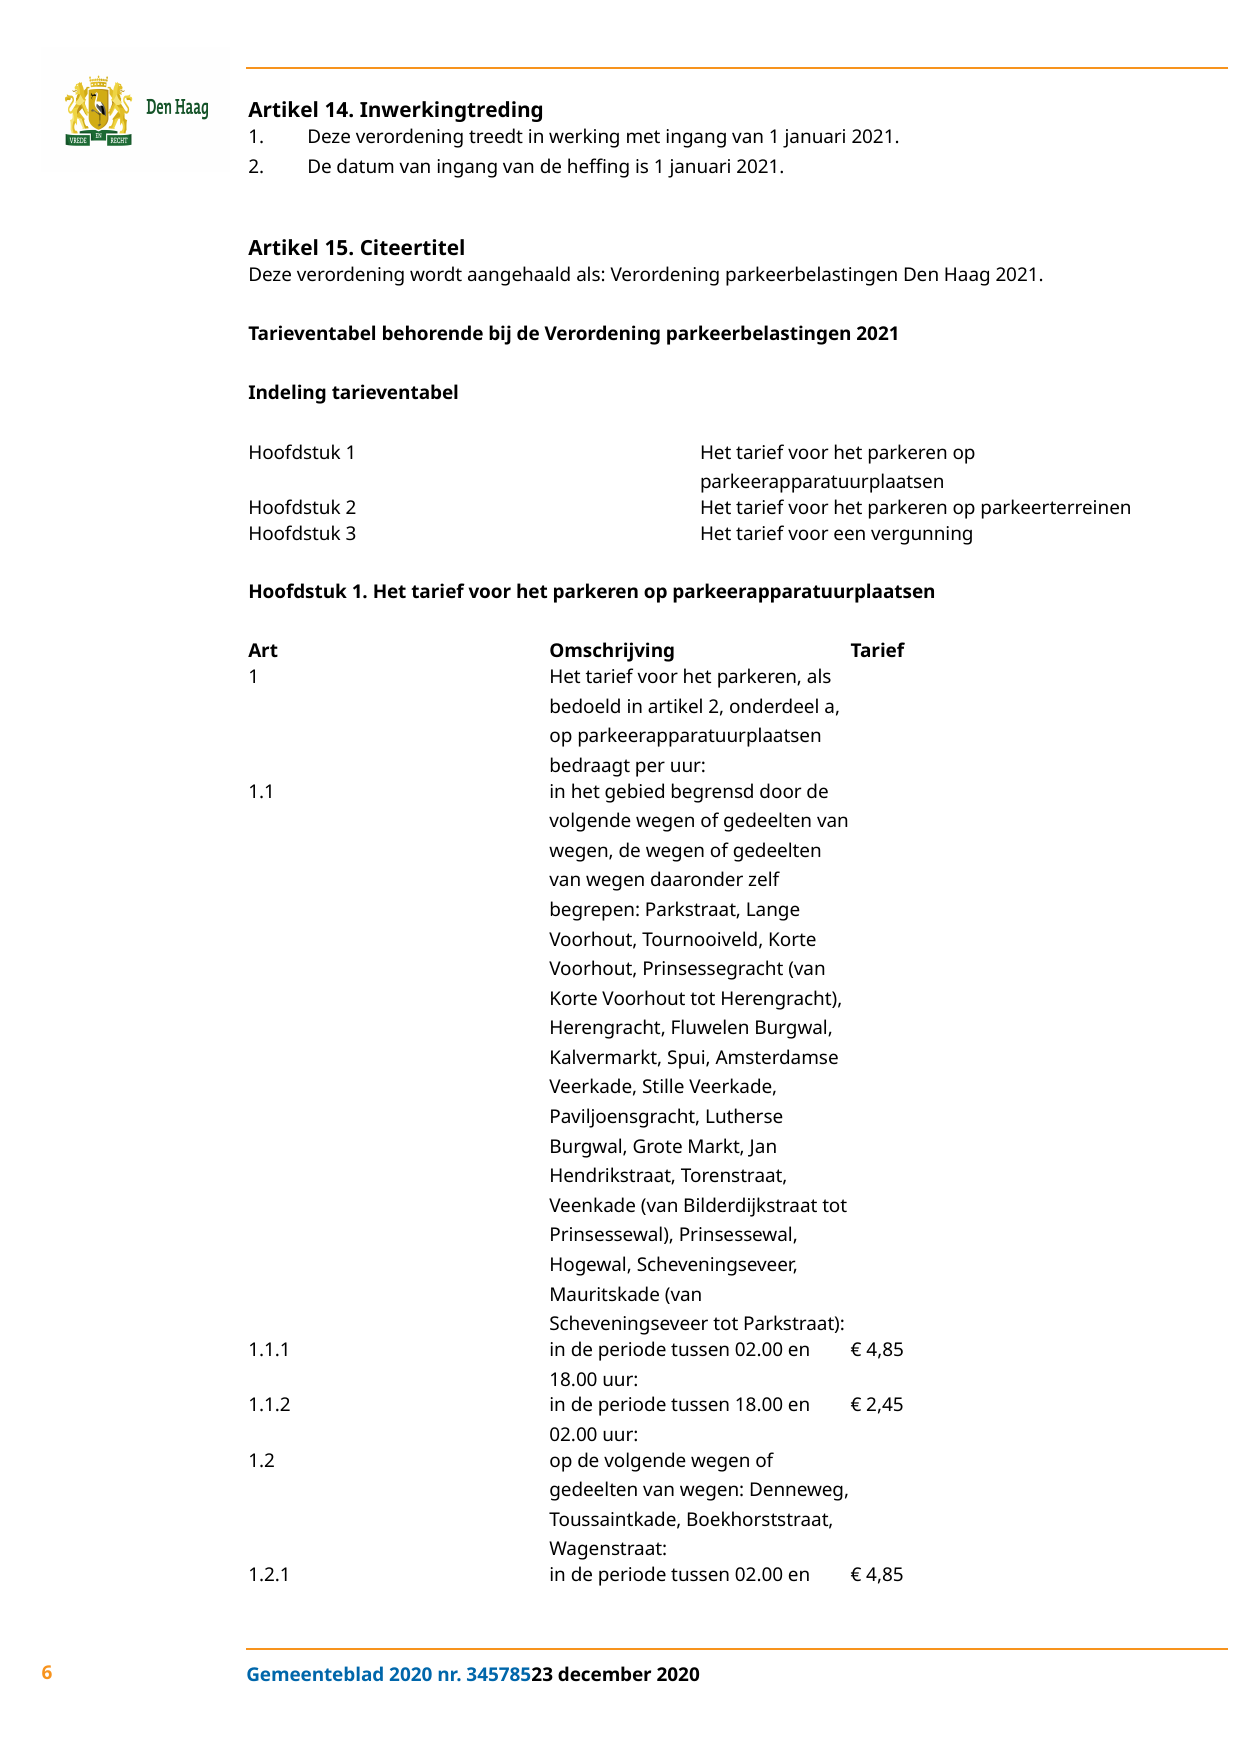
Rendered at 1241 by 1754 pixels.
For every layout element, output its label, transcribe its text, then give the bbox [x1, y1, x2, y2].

picture [41, 47, 231, 172]
list Deze verordening treedt in werking met ingang van 1 januari 2021. [248, 123, 1152, 149]
text Tarieventabel behorende bij de Verordening parkeerbelastingen 2021 [248, 320, 1152, 346]
table_cell € 4,85 [850, 1561, 1152, 1587]
table_cell 1 [248, 664, 549, 778]
table_cell € 2,45 [850, 1391, 1152, 1447]
table_cell in de periode tussen 02.00 en [549, 1561, 850, 1587]
text Hoofdstuk 1. Het tarief voor het parkeren op parkeerapparatuurplaatsen [248, 578, 1152, 604]
table_header Hoofdstuk 1 [248, 439, 700, 494]
table_cell 1.2 [248, 1447, 549, 1561]
table_cell 1.1.1 [248, 1336, 549, 1391]
table_cell Hoofdstuk 3 [248, 520, 700, 546]
text Indeling tarieventabel [248, 379, 1152, 405]
table_cell Het tarief voor het parkeren, als bedoeld in artikel 2, onderdeel a, op parkeerapparatuurplaatsen bedraagt per uur: [549, 664, 850, 778]
table_cell Hoofdstuk 2 [248, 494, 700, 520]
table_cell in de periode tussen 02.00 en 18.00 uur: [549, 1336, 850, 1391]
table_header Art [248, 638, 549, 663]
table_cell 1.2.1 [248, 1561, 549, 1587]
table_header Het tarief voor het parkeren op parkeerapparatuurplaatsen [700, 439, 1152, 494]
table_cell [850, 664, 1152, 778]
table_cell 1.1.2 [248, 1391, 549, 1447]
table_cell € 4,85 [850, 1336, 1152, 1391]
table_cell Het tarief voor het parkeren op parkeerterreinen [700, 494, 1152, 520]
text Artikel 15. Citeertitel [248, 233, 1152, 261]
table_cell Het tarief voor een vergunning [700, 520, 1152, 546]
table_header Tarief [850, 638, 1152, 663]
text Artikel 14. Inwerkingtreding [248, 95, 1152, 123]
table_cell in de periode tussen 18.00 en 02.00 uur: [549, 1391, 850, 1447]
table_cell in het gebied begrensd door de volgende wegen of gedeelten van wegen, de wegen of gedeelten van wegen daaronder zelf begrepen: Parkstraat, Lange Voorhout, Tournooiveld, Korte Voorhout, Prinsessegracht (van Korte Voorhout tot Herengracht), Herengracht, Fluwelen Burgwal, Kalvermarkt, Spui, Amsterdamse Veerkade, Stille Veerkade, Paviljoensgracht, Lutherse Burgwal, Grote Markt, Jan Hendrikstraat, Torenstraat, Veenkade (van Bilderdijkstraat tot Prinsessewal), Prinsessewal, Hogewal, Scheveningseveer, Mauritskade (van Scheveningseveer tot Parkstraat): [549, 778, 850, 1336]
text Deze verordening wordt aangehaald als: Verordening parkeerbelastingen Den Haag 2021. [248, 261, 1152, 287]
table_header Omschrijving [549, 638, 850, 663]
table_cell [850, 1447, 1152, 1561]
table_cell [850, 778, 1152, 1336]
list De datum van ingang van de heffing is 1 januari 2021. [248, 153, 1152, 178]
table_cell op de volgende wegen of gedeelten van wegen: Denneweg, Toussaintkade, Boekhorststraat, Wagenstraat: [549, 1447, 850, 1561]
table_cell 1.1 [248, 778, 549, 1336]
